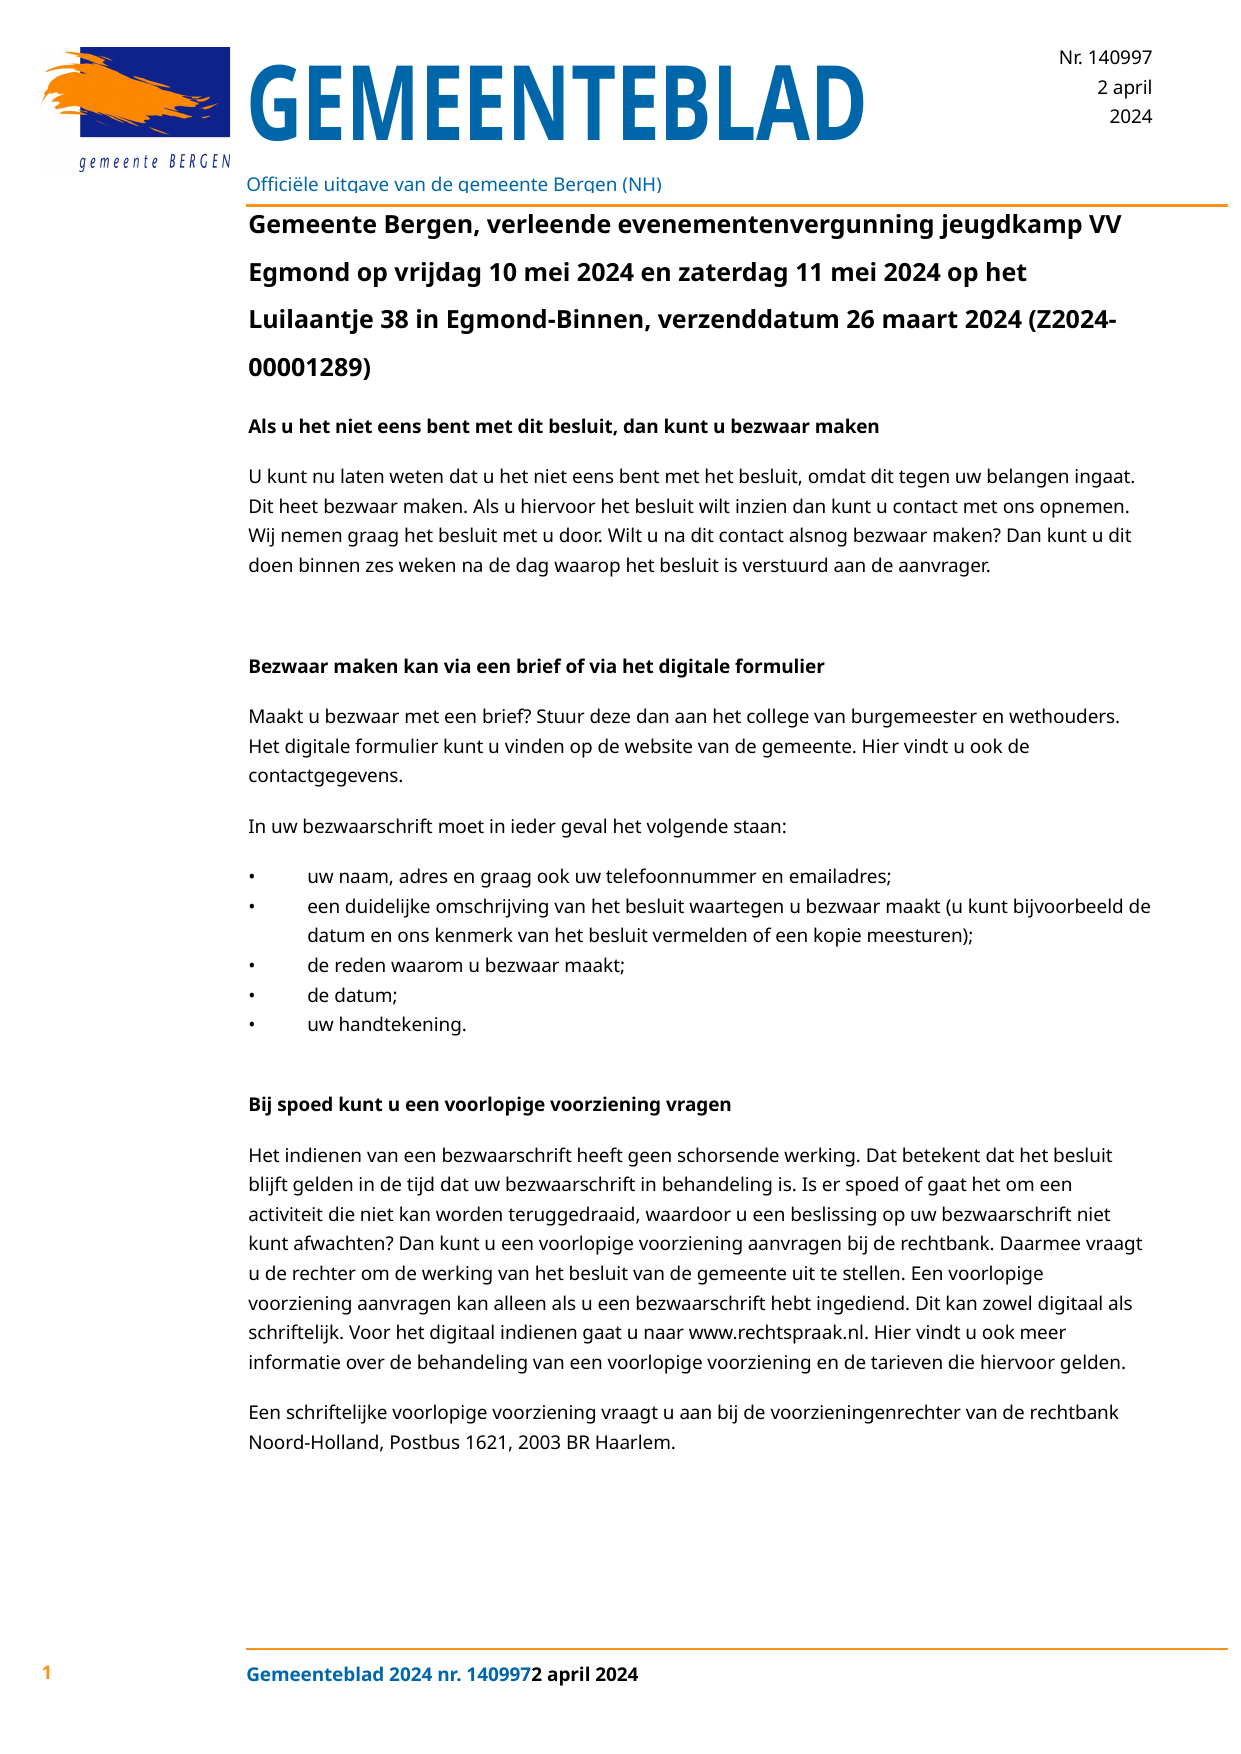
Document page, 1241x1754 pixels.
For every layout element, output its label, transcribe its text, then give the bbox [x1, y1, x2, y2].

list een duidelijke omschrijving van het besluit waartegen u bezwaar maakt (u kunt bijvoorbeeld de datum en ons kenmerk van het besluit vermelden of een kopie meesturen); [248, 893, 1152, 948]
text In uw bezwaarschrift moet in ieder geval het volgende staan: [248, 813, 1152, 839]
text Bij spoed kunt u een voorlopige voorziening vragen [248, 1091, 1152, 1117]
text Bezwaar maken kan via een brief of via het digitale formulier [248, 653, 1152, 679]
list de reden waarom u bezwaar maakt; [248, 952, 1152, 978]
text Als u het niet eens bent met dit besluit, dan kunt u bezwaar maken [248, 413, 1152, 439]
list de datum; [248, 982, 1152, 1008]
list uw handtekening. [248, 1011, 1152, 1037]
picture [41, 47, 231, 172]
text Een schriftelijke voorlopige voorziening vraagt u aan bij de voorzieningenrechter van de rechtbank Noord-Holland, Postbus 1621, 2003 BR Haarlem. [248, 1399, 1152, 1455]
text U kunt nu laten weten dat u het niet eens bent met het besluit, omdat dit tegen uw belangen ingaat. Dit heet bezwaar maken. Als u hiervoor het besluit wilt inzien dan kunt u contact met ons opnemen. Wij nemen graag het besluit met u door. Wilt u na dit contact alsnog bezwaar maken? Dan kunt u dit doen binnen zes weken na de dag waarop het besluit is verstuurd aan de aanvrager. [248, 463, 1152, 578]
text Het indienen van een bezwaarschrift heeft geen schorsende werking. Dat betekent dat het besluit blijft gelden in de tijd dat uw bezwaarschrift in behandeling is. Is er spoed of gaat het om een activiteit die niet kan worden teruggedraaid, waardoor u een beslissing op uw bezwaarschrift niet kunt afwachten? Dan kunt u een voorlopige voorziening aanvragen bij de rechtbank. Daarmee vraagt u de rechter om de werking van het besluit van de gemeente uit te stellen. Een voorlopige voorziening aanvragen kan alleen als u een bezwaarschrift hebt ingediend. Dit kan zowel digitaal als schriftelijk. Voor het digitaal indienen gaat u naar www.rechtspraak.nl. Hier vindt u ook meer informatie over de behandeling van een voorlopige voorziening en de tarieven die hiervoor gelden. [248, 1142, 1152, 1375]
text Gemeente Bergen, verleende evenementenvergunning jeugdkamp VV Egmond op vrijdag 10 mei 2024 en zaterdag 11 mei 2024 op het Luilaantje 38 in Egmond-Binnen, verzenddatum 26 maart 2024 (Z2024-00001289) [248, 207, 1152, 384]
list uw naam, adres en graag ook uw telefoonnummer en emailadres; [248, 863, 1152, 889]
text Maakt u bezwaar met een brief? Stuur deze dan aan het college van burgemeester en wethouders. Het digitale formulier kunt u vinden op de website van de gemeente. Hier vindt u ook de contactgegevens. [248, 703, 1152, 788]
